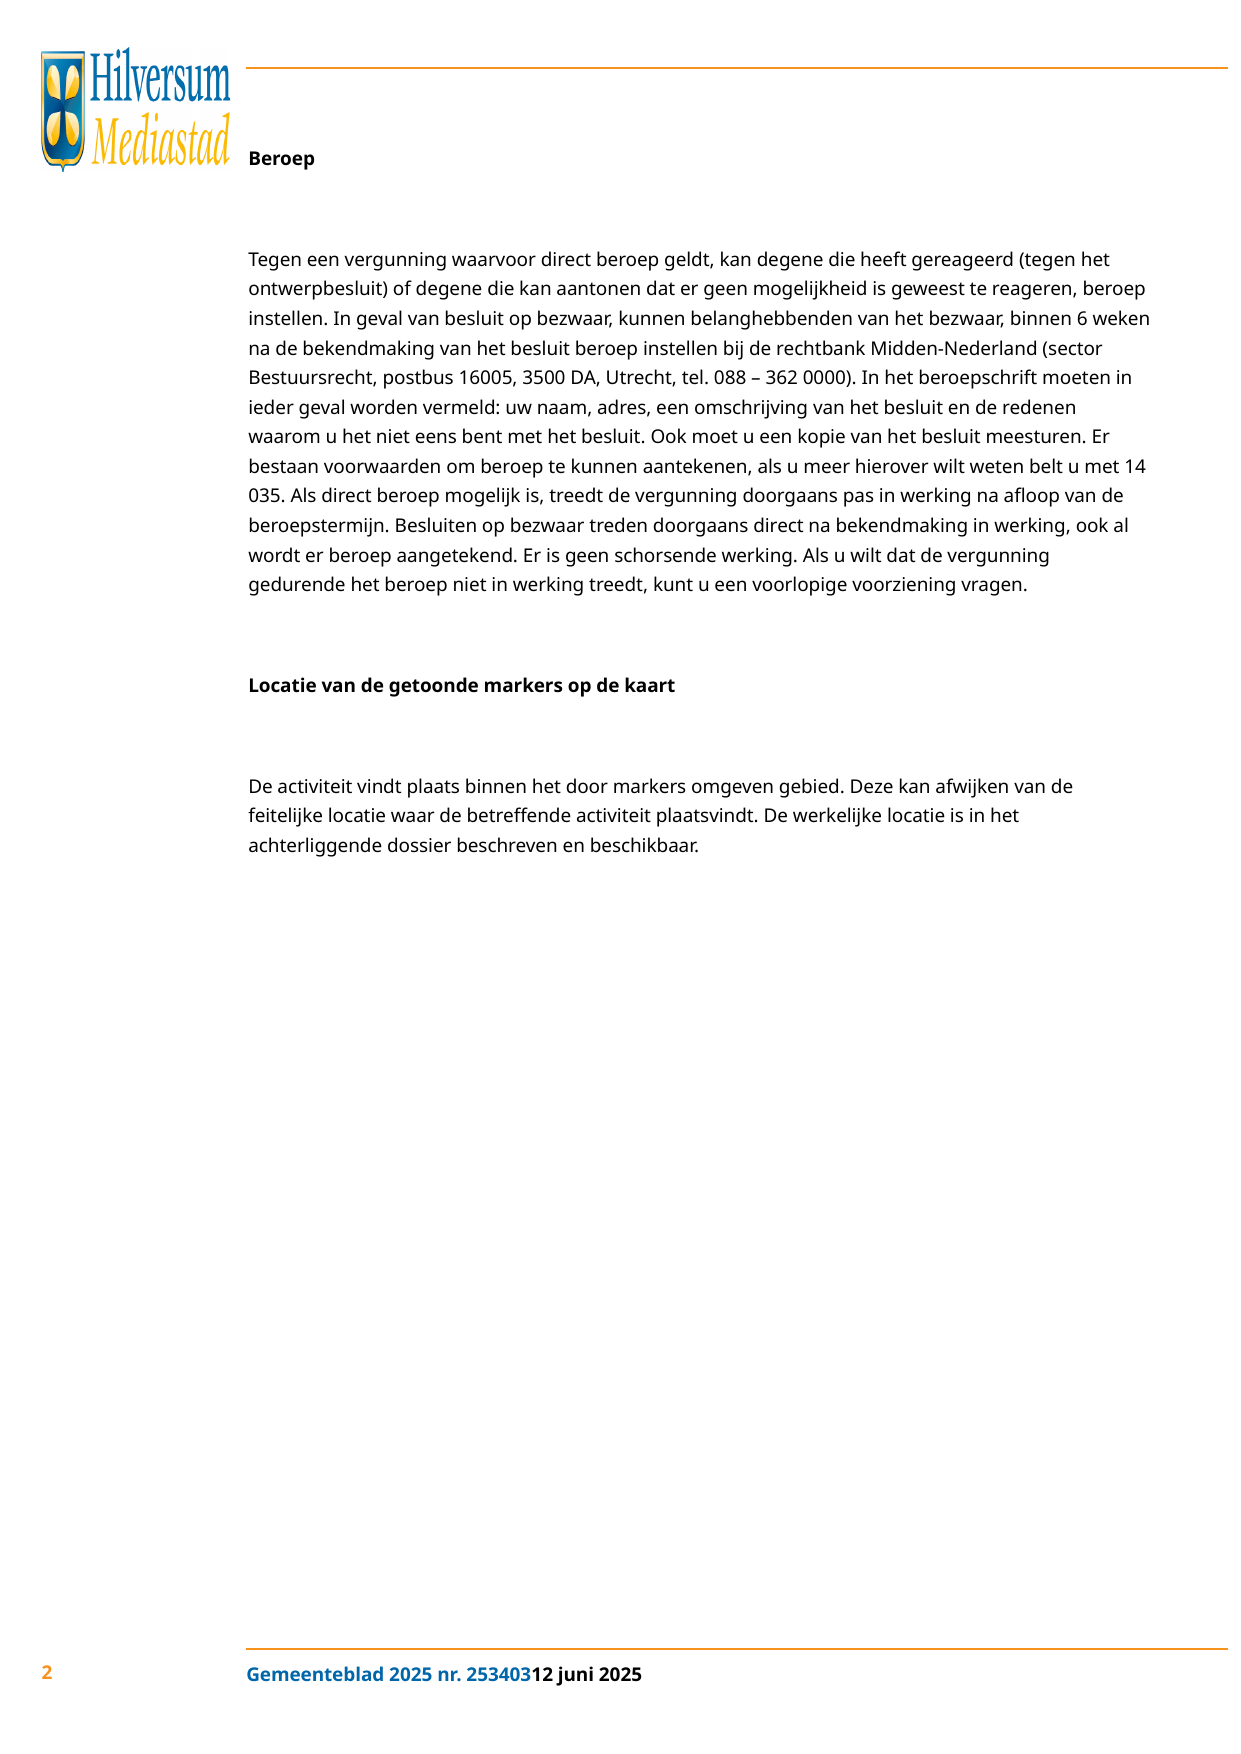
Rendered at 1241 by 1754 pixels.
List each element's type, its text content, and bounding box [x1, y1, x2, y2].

text De activiteit vindt plaats binnen het door markers omgeven gebied. Deze kan afwijken van de feitelijke locatie waar de betreffende activiteit plaatsvindt. De werkelijke locatie is in het achterliggende dossier beschreven en beschikbaar. [248, 773, 1152, 858]
text Tegen een vergunning waarvoor direct beroep geldt, kan degene die heeft gereageerd (tegen het ontwerpbesluit) of degene die kan aantonen dat er geen mogelijkheid is geweest te reageren, beroep instellen. In geval van besluit op bezwaar, kunnen belanghebbenden van het bezwaar, binnen 6 weken na de bekendmaking van het besluit beroep instellen bij de rechtbank Midden-Nederland (sector Bestuursrecht, postbus 16005, 3500 DA, Utrecht, tel. 088 – 362 0000). In het beroepschrift moeten in ieder geval worden vermeld: uw naam, adres, een omschrijving van het besluit en de redenen waarom u het niet eens bent met het besluit. Ook moet u een kopie van het besluit meesturen. Er bestaan voorwaarden om beroep te kunnen aantekenen, als u meer hierover wilt weten belt u met 14 035. Als direct beroep mogelijk is, treedt de vergunning doorgaans pas in werking na afloop van de beroepstermijn. Besluiten op bezwaar treden doorgaans direct na bekendmaking in werking, ook al wordt er beroep aangetekend. Er is geen schorsende werking. Als u wilt dat de vergunning gedurende het beroep niet in werking treedt, kunt u een voorlopige voorziening vragen. [248, 246, 1152, 597]
text Locatie van de getoonde markers op de kaart [248, 672, 1152, 698]
text Beroep [248, 145, 1152, 171]
picture [41, 47, 231, 172]
